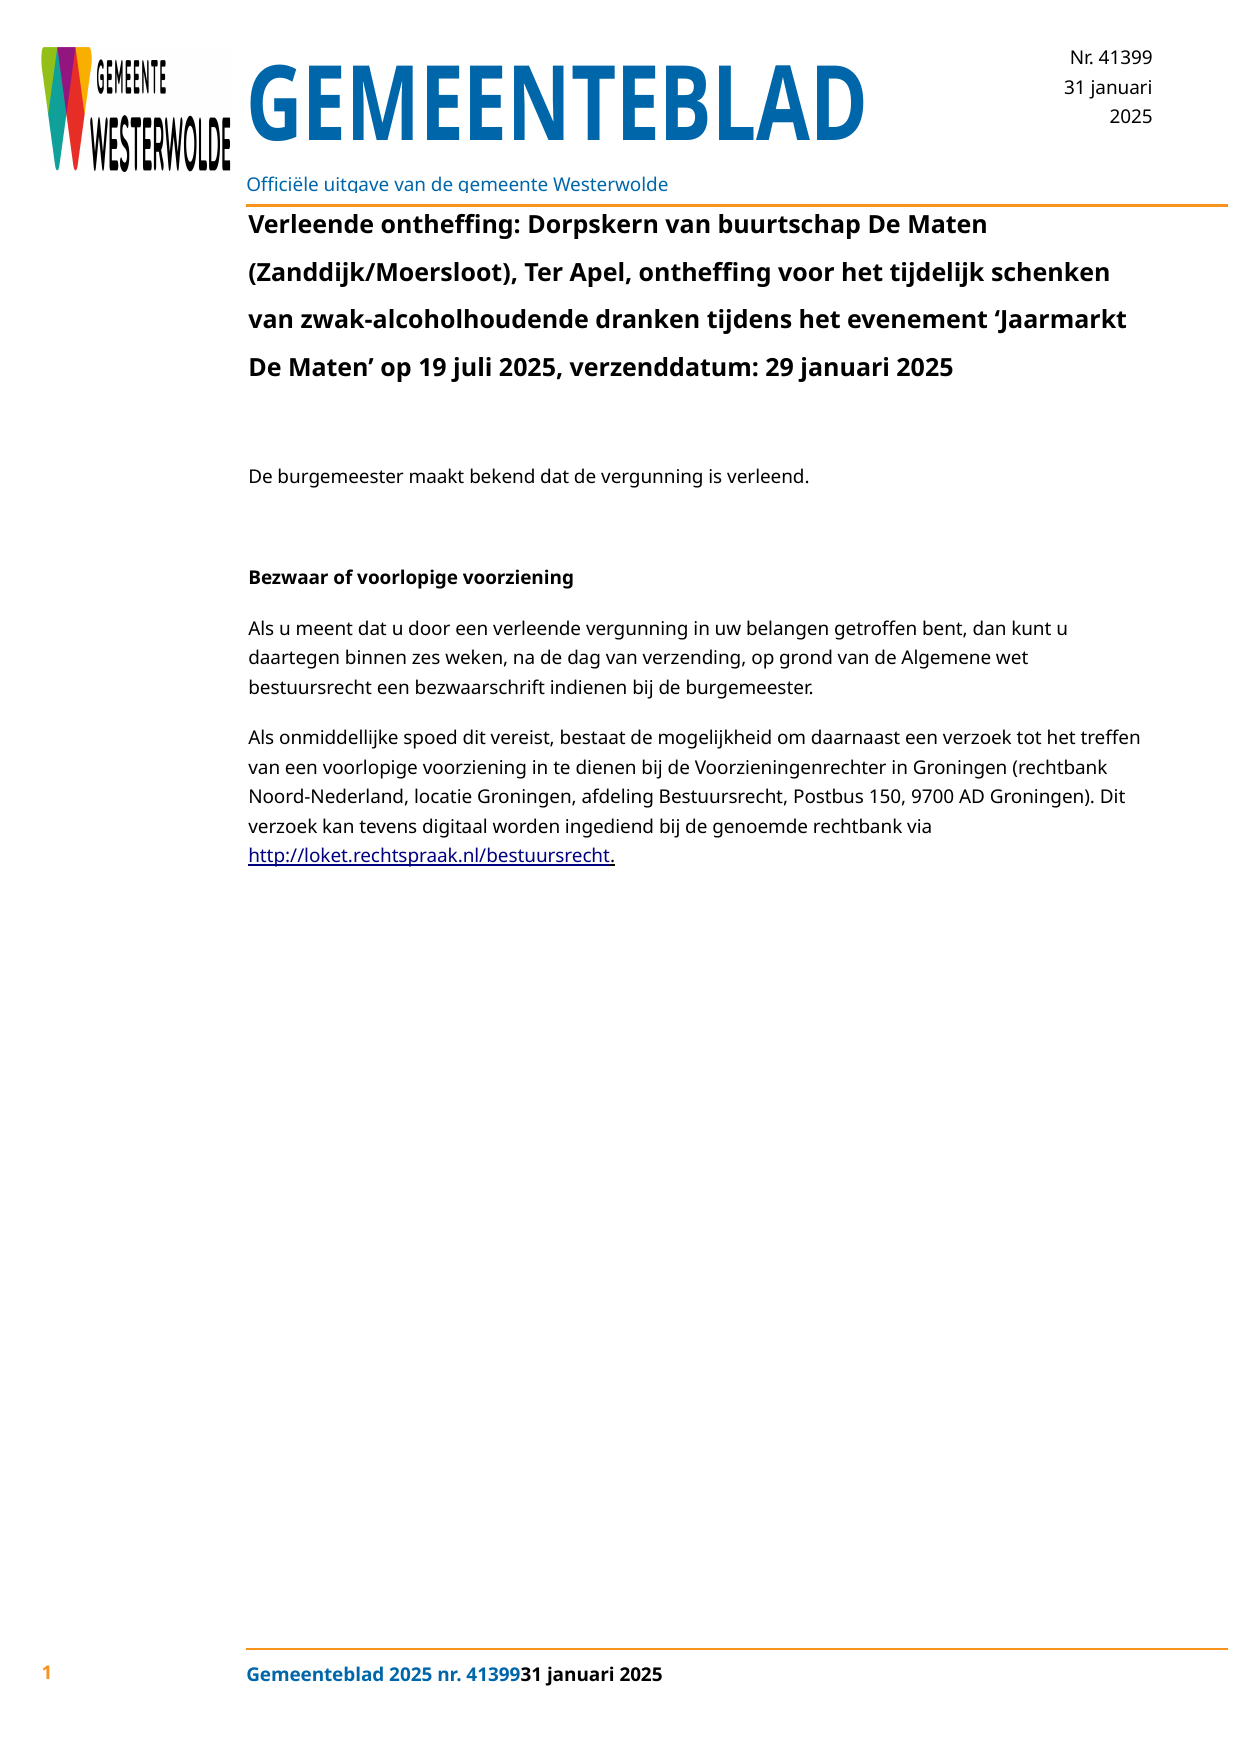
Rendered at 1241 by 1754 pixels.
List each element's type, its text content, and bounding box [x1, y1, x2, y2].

text Verleende ontheffing: Dorpskern van buurtschap De Maten (Zanddijk/Moersloot), Ter Apel, ontheffing voor het tijdelijk schenken van zwak-alcoholhoudende dranken tijdens het evenement ‘Jaarmarkt De Maten’ op 19 juli 2025, verzenddatum: 29 januari 2025 [248, 207, 1152, 384]
picture [41, 47, 231, 172]
text Bezwaar of voorlopige voorziening [248, 564, 1152, 590]
text Als onmiddellijke spoed dit vereist, bestaat de mogelijkheid om daarnaast een verzoek tot het treffen van een voorlopige voorziening in te dienen bij de Voorzieningenrechter in Groningen (rechtbank Noord-Nederland, locatie Groningen, afdeling Bestuursrecht, Postbus 150, 9700 AD Groningen). Dit verzoek kan tevens digitaal worden ingediend bij de genoemde rechtbank via http://loket.rechtspraak.nl/bestuursrecht. [248, 724, 1152, 868]
text Als u meent dat u door een verleende vergunning in uw belangen getroffen bent, dan kunt u daartegen binnen zes weken, na de dag van verzending, op grond van de Algemene wet bestuursrecht een bezwaarschrift indienen bij de burgemeester. [248, 615, 1152, 700]
text De burgemeester maakt bekend dat de vergunning is verleend. [248, 463, 1152, 489]
